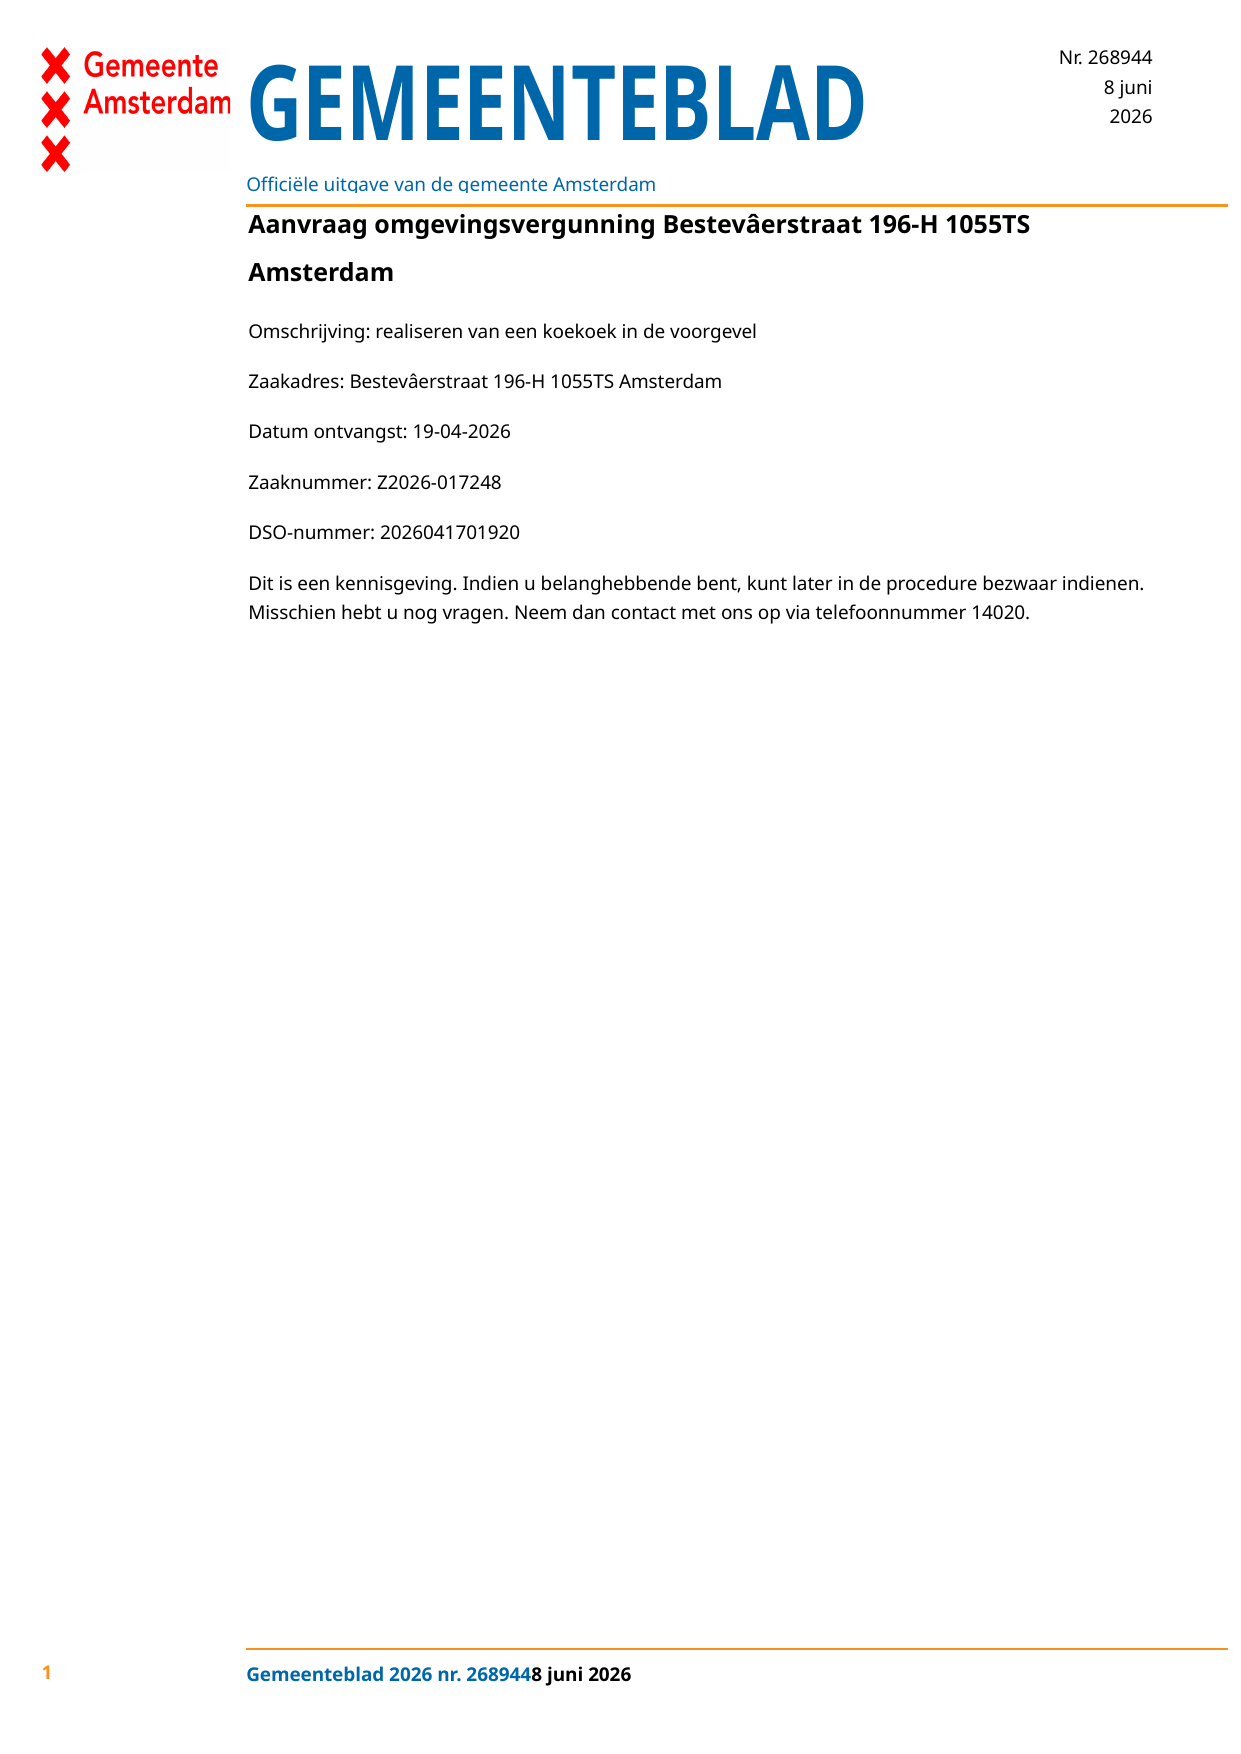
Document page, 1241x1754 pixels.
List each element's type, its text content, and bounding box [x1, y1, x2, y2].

text Datum ontvangst: 19-04-2026 [248, 419, 1152, 444]
picture [41, 47, 231, 172]
text Aanvraag omgevingsvergunning Bestevâerstraat 196-H 1055TS Amsterdam [248, 207, 1152, 288]
text Zaaknummer: Z2026-017248 [248, 469, 1152, 495]
text Omschrijving: realiseren van een koekoek in de voorgevel [248, 318, 1152, 344]
text Zaakadres: Bestevâerstraat 196-H 1055TS Amsterdam [248, 368, 1152, 394]
text DSO-nummer: 2026041701920 [248, 519, 1152, 545]
text Dit is een kennisgeving. Indien u belanghebbende bent, kunt later in de procedure bezwaar indienen. Misschien hebt u nog vragen. Neem dan contact met ons op via telefoonnummer 14020. [248, 570, 1152, 625]
